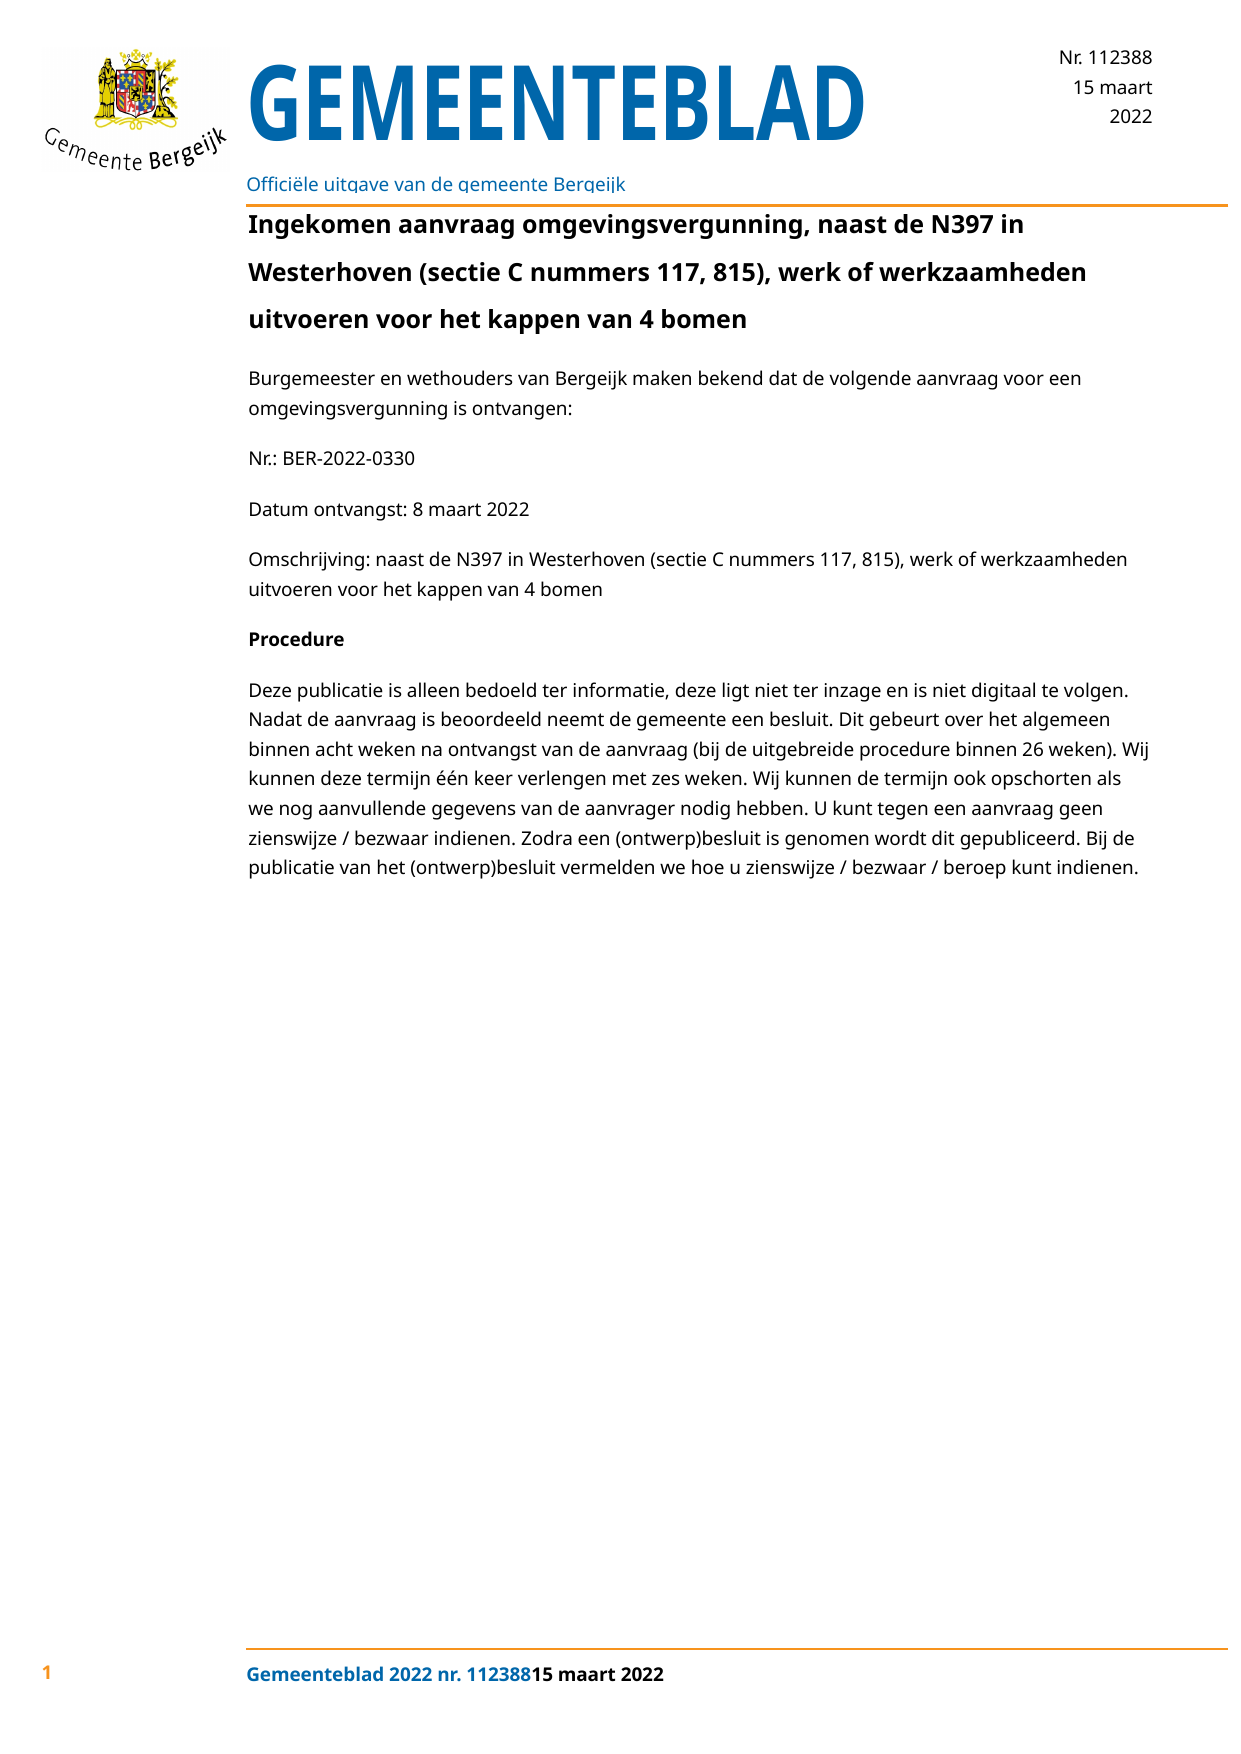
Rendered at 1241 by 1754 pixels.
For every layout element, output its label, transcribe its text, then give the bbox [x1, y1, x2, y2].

picture [41, 47, 231, 172]
text Ingekomen aanvraag omgevingsvergunning, naast de N397 in Westerhoven (sectie C nummers 117, 815), werk of werkzaamheden uitvoeren voor het kappen van 4 bomen [248, 207, 1152, 336]
text Datum ontvangst: 8 maart 2022 [248, 496, 1152, 522]
text Burgemeester en wethouders van Bergeijk maken bekend dat de volgende aanvraag voor een omgevingsvergunning is ontvangen: [248, 366, 1152, 421]
text Deze publicatie is alleen bedoeld ter informatie, deze ligt niet ter inzage en is niet digitaal te volgen. Nadat de aanvraag is beoordeeld neemt de gemeente een besluit. Dit gebeurt over het algemeen binnen acht weken na ontvangst van de aanvraag (bij de uitgebreide procedure binnen 26 weken). Wij kunnen deze termijn één keer verlengen met zes weken. Wij kunnen de termijn ook opschorten als we nog aanvullende gegevens van de aanvrager nodig hebben. U kunt tegen een aanvraag geen zienswijze / bezwaar indienen. Zodra een (ontwerp)besluit is genomen wordt dit gepubliceerd. Bij de publicatie van het (ontwerp)besluit vermelden we hoe u zienswijze / bezwaar / beroep kunt indienen. [248, 677, 1152, 880]
text Procedure [248, 626, 1152, 652]
text Nr.: BER-2022-0330 [248, 446, 1152, 471]
text Omschrijving: naast de N397 in Westerhoven (sectie C nummers 117, 815), werk of werkzaamheden uitvoeren voor het kappen van 4 bomen [248, 546, 1152, 602]
